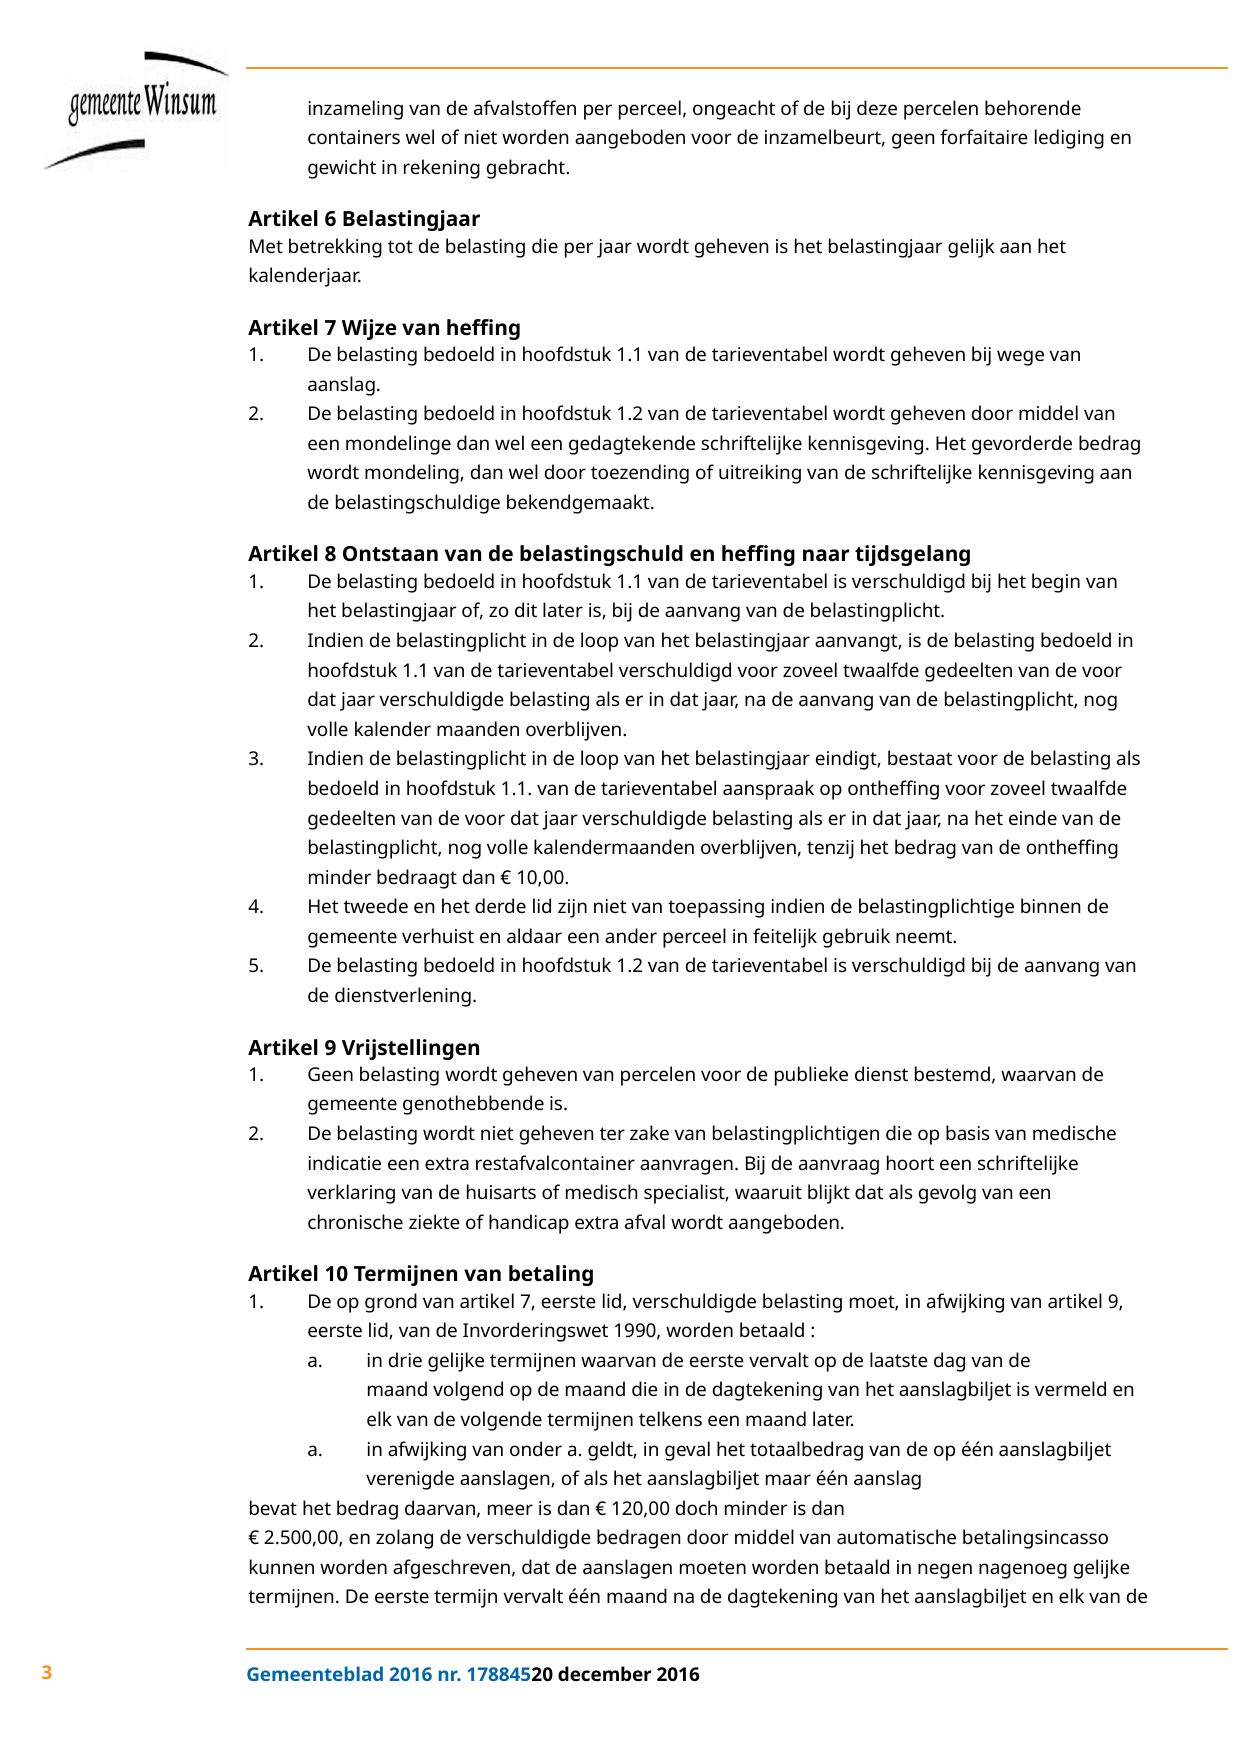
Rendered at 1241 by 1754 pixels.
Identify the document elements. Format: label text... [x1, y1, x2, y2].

text Artikel 7 Wijze van heffing [248, 313, 1152, 341]
picture [41, 47, 231, 172]
text Artikel 9 Vrijstellingen [248, 1033, 1152, 1061]
text Met betrekking tot de belasting die per jaar wordt geheven is het belastingjaar gelijk aan het kalenderjaar. [248, 233, 1152, 288]
list Indien de belastingplicht in de loop van het belastingjaar eindigt, bestaat voor de belasting als bedoeld in hoofdstuk 1.1. van de tarieventabel aanspraak op ontheffing voor zoveel twaalfde gedeelten van de voor dat jaar verschuldigde belasting als er in dat jaar, na het einde van de belastingplicht, nog volle kalendermaanden overblijven, tenzij het bedrag van de ontheffing minder bedraagt dan € 10,00. [248, 746, 1152, 889]
text Artikel 6 Belastingjaar [248, 204, 1152, 233]
list De belasting bedoeld in hoofdstuk 1.1 van de tarieventabel is verschuldigd bij het begin van het belastingjaar of, zo dit later is, bij de aanvang van de belastingplicht. [248, 568, 1152, 623]
list De belasting wordt niet geheven ter zake van belastingplichtigen die op basis van medische indicatie een extra restafvalcontainer aanvragen. Bij de aanvraag hoort een schriftelijke verklaring van de huisarts of medisch specialist, waaruit blijkt dat als gevolg van een chronische ziekte of handicap extra afval wordt aangeboden. [248, 1120, 1152, 1235]
list De belasting bedoeld in hoofdstuk 1.1 van de tarieventabel wordt geheven bij wege van aanslag. [248, 341, 1152, 397]
list Het tweede en het derde lid zijn niet van toepassing indien de belastingplichtige binnen de gemeente verhuist en aldaar een ander perceel in feitelijk gebruik neemt. [248, 893, 1152, 949]
list in afwijking van onder a. geldt, in geval het totaalbedrag van de op één aanslagbiljet verenigde aanslagen, of als het aanslagbiljet maar één aanslag [307, 1436, 1152, 1491]
list inzameling van de afvalstoffen per perceel, ongeacht of de bij deze percelen behorende containers wel of niet worden aangeboden voor de inzamelbeurt, geen forfaitaire lediging en gewicht in rekening gebracht. [248, 95, 1152, 180]
list in drie gelijke termijnen waarvan de eerste vervalt op de laatste dag van de [307, 1347, 1152, 1373]
list Indien de belastingplicht in de loop van het belastingjaar aanvangt, is de belasting bedoeld in hoofdstuk 1.1 van de tarieventabel verschuldigd voor zoveel twaalfde gedeelten van de voor dat jaar verschuldigde belasting als er in dat jaar, na de aanvang van de belastingplicht, nog volle kalender maanden overblijven. [248, 627, 1152, 742]
list maand volgend op de maand die in de dagtekening van het aanslagbiljet is vermeld en elk van de volgende termijnen telkens een maand later. [307, 1377, 1152, 1432]
text € 2.500,00, en zolang de verschuldigde bedragen door middel van automatische betalingsincasso kunnen worden afgeschreven, dat de aanslagen moeten worden betaald in negen nagenoeg gelijke termijnen. De eerste termijn vervalt één maand na de dagtekening van het aanslagbiljet en elk van de [248, 1524, 1152, 1609]
text Artikel 10 Termijnen van betaling [248, 1259, 1152, 1288]
text bevat het bedrag daarvan, meer is dan € 120,00 doch minder is dan [248, 1495, 1152, 1521]
list De op grond van artikel 7, eerste lid, verschuldigde belasting moet, in afwijking van artikel 9, eerste lid, van de Invorderingswet 1990, worden betaald : [248, 1288, 1152, 1343]
list Geen belasting wordt geheven van percelen voor de publieke dienst bestemd, waarvan de gemeente genothebbende is. [248, 1061, 1152, 1116]
list De belasting bedoeld in hoofdstuk 1.2 van de tarieventabel wordt geheven door middel van een mondelinge dan wel een gedagtekende schriftelijke kennisgeving. Het gevorderde bedrag wordt mondeling, dan wel door toezending of uitreiking van de schriftelijke kennisgeving aan de belastingschuldige bekendgemaakt. [248, 400, 1152, 515]
text Artikel 8 Ontstaan van de belastingschuld en heffing naar tijdsgelang [248, 539, 1152, 568]
list De belasting bedoeld in hoofdstuk 1.2 van de tarieventabel is verschuldigd bij de aanvang van de dienstverlening. [248, 953, 1152, 1008]
